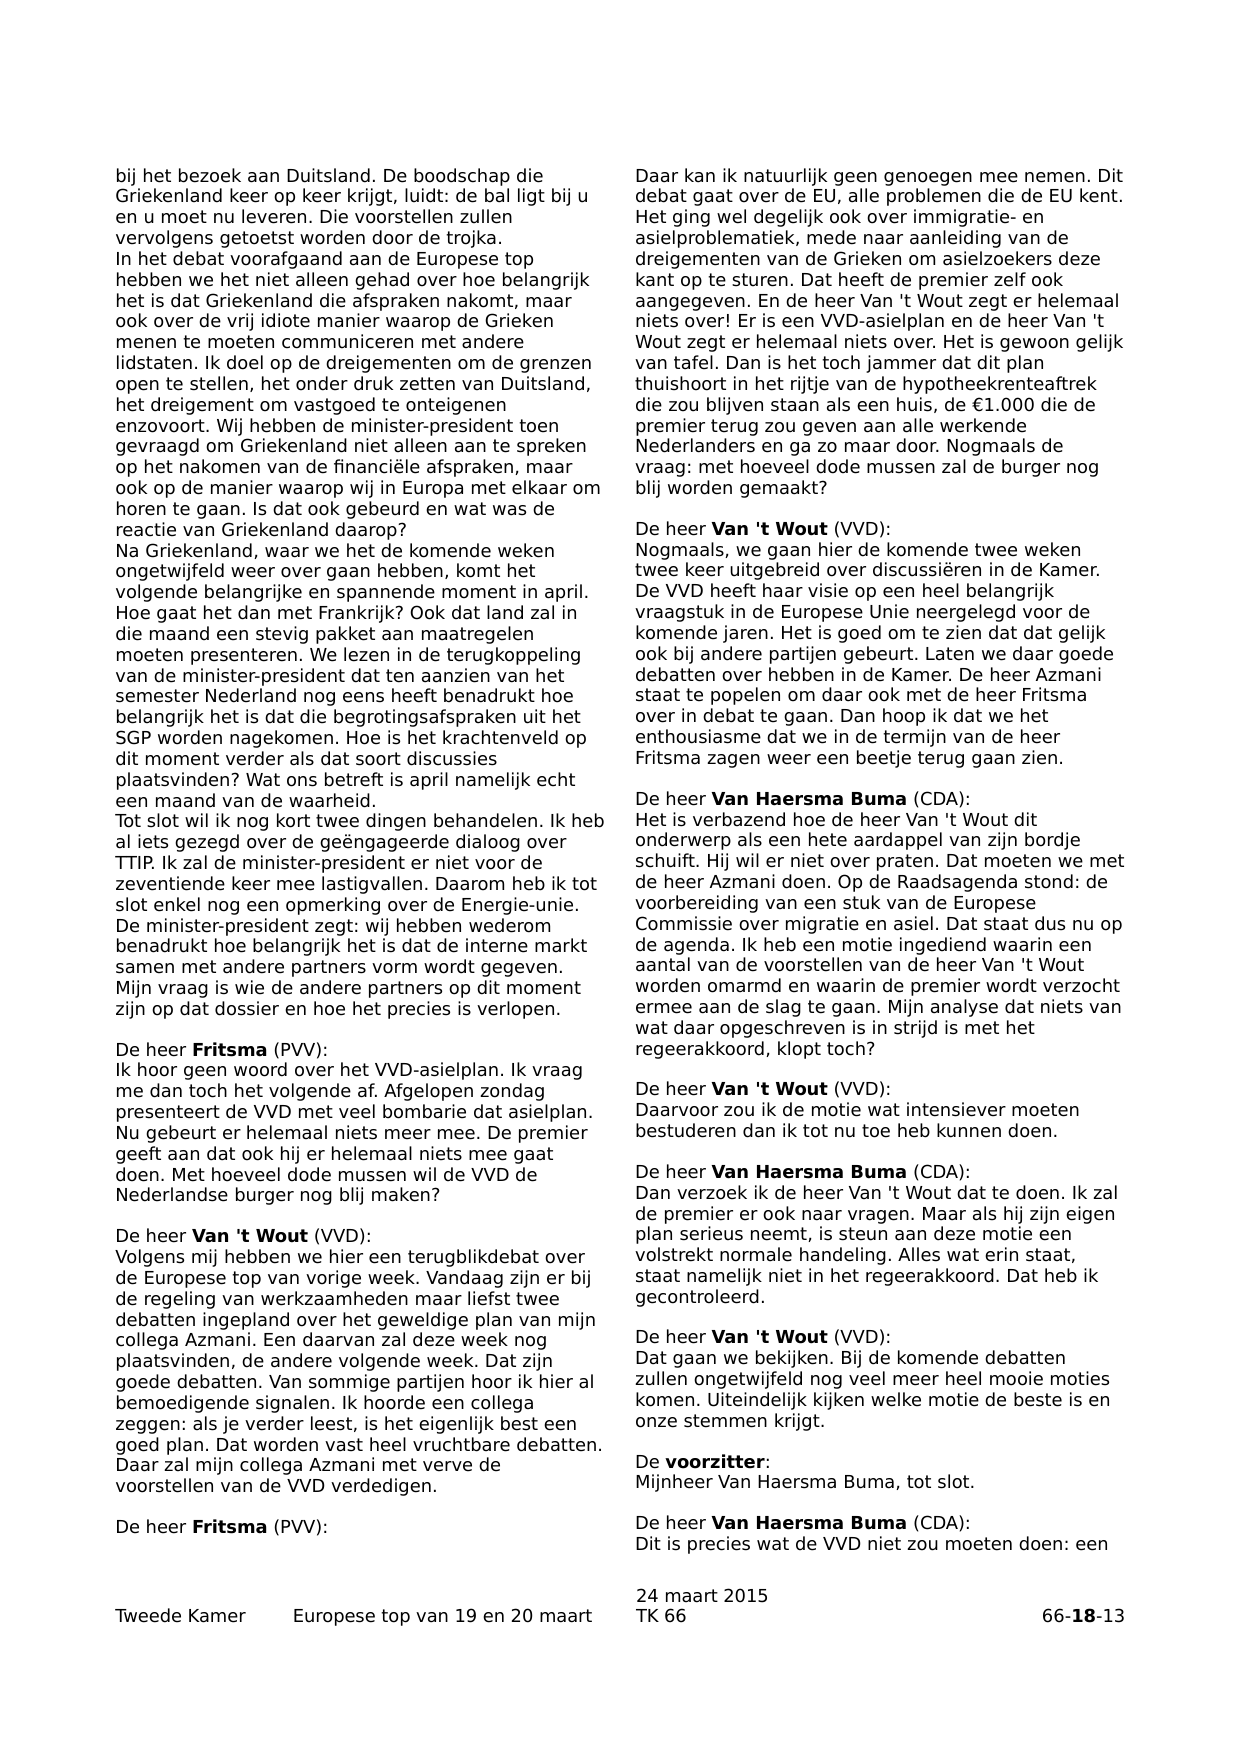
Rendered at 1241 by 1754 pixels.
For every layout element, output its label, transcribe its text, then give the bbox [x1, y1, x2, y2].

text De heer Van 't Wout (VVD): [635, 1327, 1125, 1348]
text Daar kan ik natuurlijk geen genoegen mee nemen. Dit debat gaat over de EU, alle problemen die de EU kent. Het ging wel degelijk ook over immigratie- en asielproblematiek, mede naar aanleiding van de dreigementen van de Grieken om asielzoekers deze kant op te sturen. Dat heeft de premier zelf ook aangegeven. En de heer Van 't Wout zegt er helemaal niets over! Er is een VVD-asielplan en de heer Van 't Wout zegt er helemaal niets over. Het is gewoon gelijk van tafel. Dan is het toch jammer dat dit plan thuishoort in het rijtje van de hypotheekrenteaftrek die zou blijven staan als een huis, de €1.000 die de premier terug zou geven aan alle werkende Nederlanders en ga zo maar door. Nogmaals de vraag: met hoeveel dode mussen zal de burger nog blij worden gemaakt? [635, 165, 1125, 499]
text Dan verzoek ik de heer Van 't Wout dat te doen. Ik zal de premier er ook naar vragen. Maar als hij zijn eigen plan serieus neemt, is steun aan deze motie een volstrekt normale handeling. Alles wat erin staat, staat namelijk niet in het regeerakkoord. Dat heb ik gecontroleerd. [635, 1182, 1125, 1307]
text Dat gaan we bekijken. Bij de komende debatten zullen ongetwijfeld nog veel meer heel mooie moties komen. Uiteindelijk kijken welke motie de beste is en onze stemmen krijgt. [635, 1348, 1125, 1431]
text De voorzitter: [635, 1451, 1125, 1472]
text De heer Van Haersma Buma (CDA): [635, 1162, 1125, 1182]
text In het debat voorafgaand aan de Europese top hebben we het niet alleen gehad over hoe belangrijk het is dat Griekenland die afspraken nakomt, maar ook over de vrij idiote manier waarop de Grieken menen te moeten communiceren met andere lidstaten. Ik doel op de dreigementen om de grenzen open te stellen, het onder druk zetten van Duitsland, het dreigement om vastgoed te onteigenen enzovoort. Wij hebben de minister-president toen gevraagd om Griekenland niet alleen aan te spreken op het nakomen van de financiële afspraken, maar ook op de manier waarop wij in Europa met elkaar om horen te gaan. Is dat ook gebeurd en wat was de reactie van Griekenland daarop? [115, 249, 605, 540]
text De heer Van 't Wout (VVD): [115, 1226, 605, 1247]
text De heer Van 't Wout (VVD): [635, 1079, 1125, 1100]
text Het is verbazend hoe de heer Van 't Wout dit onderwerp als een hete aardappel van zijn bordje schuift. Hij wil er niet over praten. Dat moeten we met de heer Azmani doen. Op de Raadsagenda stond: de voorbereiding van een stuk van de Europese Commissie over migratie en asiel. Dat staat dus nu op de agenda. Ik heb een motie ingediend waarin een aantal van de voorstellen van de heer Van 't Wout worden omarmd en waarin de premier wordt verzocht ermee aan de slag te gaan. Mijn analyse dat niets van wat daar opgeschreven is in strijd is met het regeerakkoord, klopt toch? [635, 809, 1125, 1059]
text De heer Van Haersma Buma (CDA): [635, 1513, 1125, 1534]
text Daarvoor zou ik de motie wat intensiever moeten bestuderen dan ik tot nu toe heb kunnen doen. [635, 1100, 1125, 1142]
text Ik hoor geen woord over het VVD-asielplan. Ik vraag me dan toch het volgende af. Afgelopen zondag presenteert de VVD met veel bombarie dat asielplan. Nu gebeurt er helemaal niets meer mee. De premier geeft aan dat ook hij er helemaal niets mee gaat doen. Met hoeveel dode mussen wil de VVD de Nederlandse burger nog blij maken? [115, 1060, 605, 1206]
text Na Griekenland, waar we het de komende weken ongetwijfeld weer over gaan hebben, komt het volgende belangrijke en spannende moment in april. Hoe gaat het dan met Frankrijk? Ook dat land zal in die maand een stevig pakket aan maatregelen moeten presenteren. We lezen in de terugkoppeling van de minister-president dat ten aanzien van het semester Nederland nog eens heeft benadrukt hoe belangrijk het is dat die begrotingsafspraken uit het SGP worden nagekomen. Hoe is het krachtenveld op dit moment verder als dat soort discussies plaatsvinden? Wat ons betreft is april namelijk echt een maand van de waarheid. [115, 540, 605, 811]
text Nogmaals, we gaan hier de komende twee weken twee keer uitgebreid over discussiëren in de Kamer. De VVD heeft haar visie op een heel belangrijk vraagstuk in de Europese Unie neergelegd voor de komende jaren. Het is goed om te zien dat dat gelijk ook bij andere partijen gebeurt. Laten we daar goede debatten over hebben in de Kamer. De heer Azmani staat te popelen om daar ook met de heer Fritsma over in debat te gaan. Dan hoop ik dat we het enthousiasme dat we in de termijn van de heer Fritsma zagen weer een beetje terug gaan zien. [635, 539, 1125, 768]
text bij het bezoek aan Duitsland. De boodschap die Griekenland keer op keer krijgt, luidt: de bal ligt bij u en u moet nu leveren. Die voorstellen zullen vervolgens getoetst worden door de trojka. [115, 165, 605, 249]
text Mijnheer Van Haersma Buma, tot slot. [635, 1472, 1125, 1493]
text De heer Van 't Wout (VVD): [635, 519, 1125, 539]
text De heer Fritsma (PVV): [115, 1517, 605, 1537]
text Tot slot wil ik nog kort twee dingen behandelen. Ik heb al iets gezegd over de geëngageerde dialoog over TTIP. Ik zal de minister-president er niet voor de zeventiende keer mee lastigvallen. Daarom heb ik tot slot enkel nog een opmerking over de Energie-unie. De minister-president zegt: wij hebben wederom benadrukt hoe belangrijk het is dat de interne markt samen met andere partners vorm wordt gegeven. Mijn vraag is wie de andere partners op dit moment zijn op dat dossier en hoe het precies is verlopen. [115, 811, 605, 1019]
text De heer Van Haersma Buma (CDA): [635, 788, 1125, 809]
text Dit is precies wat de VVD niet zou moeten doen: een [635, 1534, 1125, 1554]
text Volgens mij hebben we hier een terugblikdebat over de Europese top van vorige week. Vandaag zijn er bij de regeling van werkzaamheden maar liefst twee debatten ingepland over het geweldige plan van mijn collega Azmani. Een daarvan zal deze week nog plaatsvinden, de andere volgende week. Dat zijn goede debatten. Van sommige partijen hoor ik hier al bemoedigende signalen. Ik hoorde een collega zeggen: als je verder leest, is het eigenlijk best een goed plan. Dat worden vast heel vruchtbare debatten. Daar zal mijn collega Azmani met verve de voorstellen van de VVD verdedigen. [115, 1247, 605, 1497]
text De heer Fritsma (PVV): [115, 1039, 605, 1060]
